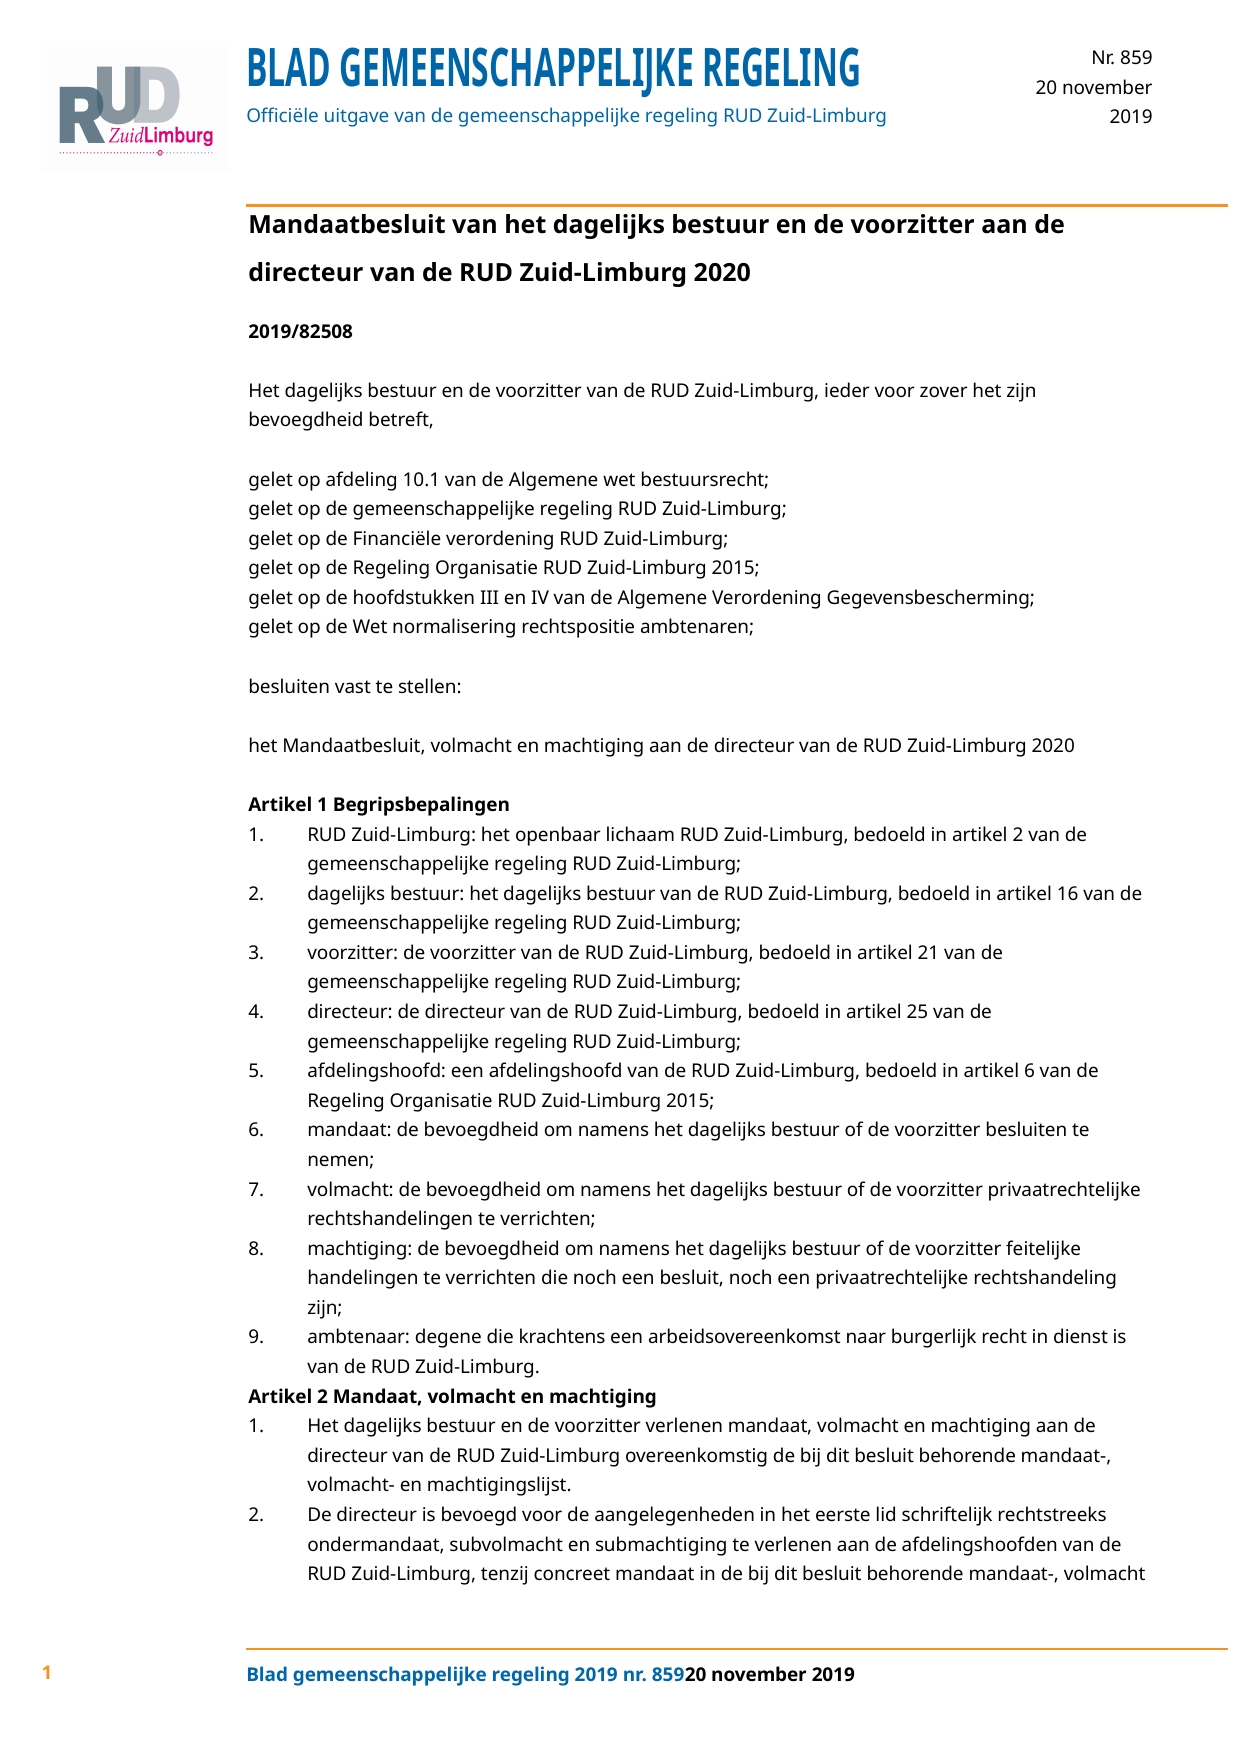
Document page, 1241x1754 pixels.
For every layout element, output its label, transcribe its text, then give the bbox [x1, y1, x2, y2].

list mandaat: de bevoegdheid om namens het dagelijks bestuur of de voorzitter besluiten te nemen; [248, 1117, 1152, 1172]
text gelet op de Wet normalisering rechtspositie ambtenaren; [248, 614, 1152, 639]
list RUD Zuid-Limburg: het openbaar lichaam RUD Zuid-Limburg, bedoeld in artikel 2 van de gemeenschappelijke regeling RUD Zuid-Limburg; [248, 821, 1152, 876]
text 2019/82508 [248, 318, 1152, 344]
list voorzitter: de voorzitter van de RUD Zuid-Limburg, bedoeld in artikel 21 van de gemeenschappelijke regeling RUD Zuid-Limburg; [248, 939, 1152, 994]
text besluiten vast te stellen: [248, 673, 1152, 699]
text gelet op de hoofdstukken III en IV van de Algemene Verordening Gegevensbescherming; [248, 584, 1152, 610]
text gelet op de Financiële verordening RUD Zuid-Limburg; [248, 525, 1152, 551]
list machtiging: de bevoegdheid om namens het dagelijks bestuur of de voorzitter feitelijke handelingen te verrichten die noch een besluit, noch een privaatrechtelijke rechtshandeling zijn; [248, 1235, 1152, 1320]
list dagelijks bestuur: het dagelijks bestuur van de RUD Zuid-Limburg, bedoeld in artikel 16 van de gemeenschappelijke regeling RUD Zuid-Limburg; [248, 880, 1152, 935]
text Artikel 1 Begripsbepalingen [248, 791, 1152, 817]
text gelet op de gemeenschappelijke regeling RUD Zuid-Limburg; [248, 495, 1152, 521]
text Artikel 2 Mandaat, volmacht en machtiging [248, 1383, 1152, 1409]
list Het dagelijks bestuur en de voorzitter verlenen mandaat, volmacht en machtiging aan de directeur van de RUD Zuid-Limburg overeenkomstig de bij dit besluit behorende mandaat-, volmacht- en machtigingslijst. [248, 1412, 1152, 1497]
list De directeur is bevoegd voor de aangelegenheden in het eerste lid schriftelijk rechtstreeks ondermandaat, subvolmacht en submachtiging te verlenen aan de afdelingshoofden van de RUD Zuid-Limburg, tenzij concreet mandaat in de bij dit besluit behorende mandaat-, volmacht [248, 1501, 1152, 1586]
list directeur: de directeur van de RUD Zuid-Limburg, bedoeld in artikel 25 van de gemeenschappelijke regeling RUD Zuid-Limburg; [248, 998, 1152, 1054]
list ambtenaar: degene die krachtens een arbeidsovereenkomst naar burgerlijk recht in dienst is van de RUD Zuid-Limburg. [248, 1324, 1152, 1379]
picture [41, 47, 231, 172]
list volmacht: de bevoegdheid om namens het dagelijks bestuur of de voorzitter privaatrechtelijke rechtshandelingen te verrichten; [248, 1176, 1152, 1231]
text gelet op afdeling 10.1 van de Algemene wet bestuursrecht; [248, 466, 1152, 492]
list afdelingshoofd: een afdelingshoofd van de RUD Zuid-Limburg, bedoeld in artikel 6 van de Regeling Organisatie RUD Zuid-Limburg 2015; [248, 1057, 1152, 1113]
text Mandaatbesluit van het dagelijks bestuur en de voorzitter aan de directeur van de RUD Zuid-Limburg 2020 [248, 207, 1152, 288]
text gelet op de Regeling Organisatie RUD Zuid-Limburg 2015; [248, 554, 1152, 580]
text Het dagelijks bestuur en de voorzitter van de RUD Zuid-Limburg, ieder voor zover het zijn bevoegdheid betreft, [248, 377, 1152, 432]
text het Mandaatbesluit, volmacht en machtiging aan de directeur van de RUD Zuid-Limburg 2020 [248, 732, 1152, 758]
